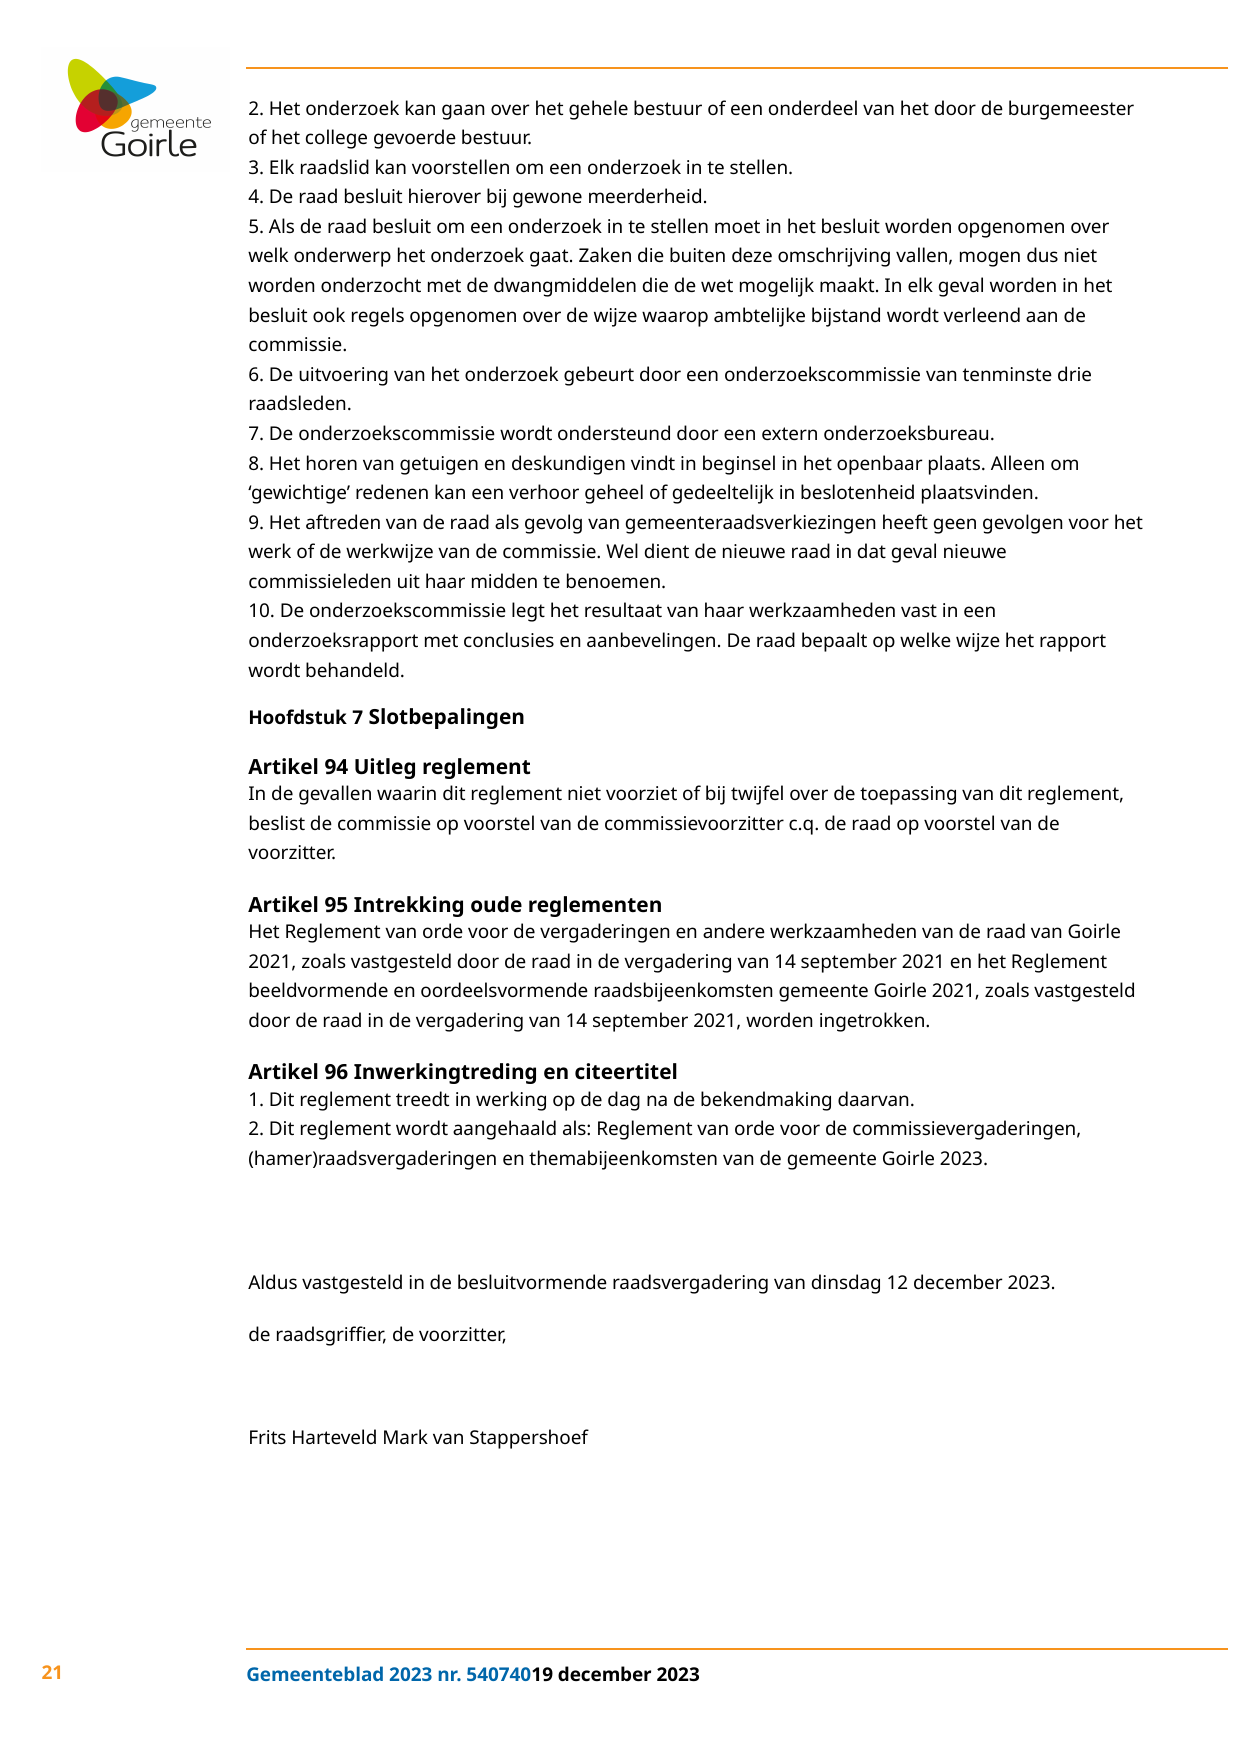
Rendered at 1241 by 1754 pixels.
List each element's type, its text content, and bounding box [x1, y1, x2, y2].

text 8. Het horen van getuigen en deskundigen vindt in beginsel in het openbaar plaats. Alleen om ‘gewichtige’ redenen kan een verhoor geheel of gedeeltelijk in beslotenheid plaatsvinden. [248, 450, 1152, 505]
text Artikel 96 Inwerkingtreding en citeertitel [248, 1057, 1152, 1086]
text 10. De onderzoekscommissie legt het resultaat van haar werkzaamheden vast in een onderzoeksrapport met conclusies en aanbevelingen. De raad bepaalt op welke wijze het rapport wordt behandeld. [248, 598, 1152, 683]
text 2. Dit reglement wordt aangehaald als: Reglement van orde voor de commissievergaderingen, (hamer)raadsvergaderingen en themabijeenkomsten van de gemeente Goirle 2023. [248, 1115, 1152, 1171]
text 2. Het onderzoek kan gaan over het gehele bestuur of een onderdeel van het door de burgemeester of het college gevoerde bestuur. [248, 95, 1152, 150]
text de raadsgriffier, de voorzitter, [248, 1321, 1152, 1347]
text 4. De raad besluit hierover bij gewone meerderheid. [248, 183, 1152, 209]
text Het Reglement van orde voor de vergaderingen en andere werkzaamheden van de raad van Goirle 2021, zoals vastgesteld door de raad in de vergadering van 14 september 2021 en het Reglement beeldvormende en oordeelsvormende raadsbijeenkomsten gemeente Goirle 2021, zoals vastgesteld door de raad in de vergadering van 14 september 2021, worden ingetrokken. [248, 918, 1152, 1033]
text Artikel 94 Uitleg reglement [248, 752, 1152, 780]
text Hoofdstuk 7 Slotbepalingen [248, 702, 1152, 731]
text In de gevallen waarin dit reglement niet voorziet of bij twijfel over de toepassing van dit reglement, beslist de commissie op voorstel van de commissievoorzitter c.q. de raad op voorstel van de voorzitter. [248, 780, 1152, 865]
text 9. Het aftreden van de raad als gevolg van gemeenteraadsverkiezingen heeft geen gevolgen voor het werk of de werkwijze van de commissie. Wel dient de nieuwe raad in dat geval nieuwe commissieleden uit haar midden te benoemen. [248, 509, 1152, 594]
text 6. De uitvoering van het onderzoek gebeurt door een onderzoekscommissie van tenminste drie raadsleden. [248, 361, 1152, 416]
text 5. Als de raad besluit om een onderzoek in te stellen moet in het besluit worden opgenomen over welk onderwerp het onderzoek gaat. Zaken die buiten deze omschrijving vallen, mogen dus niet worden onderzocht met de dwangmiddelen die de wet mogelijk maakt. In elk geval worden in het besluit ook regels opgenomen over de wijze waarop ambtelijke bijstand wordt verleend aan de commissie. [248, 213, 1152, 357]
text Aldus vastgesteld in de besluitvormende raadsvergadering van dinsdag 12 december 2023. [248, 1269, 1152, 1295]
text 3. Elk raadslid kan voorstellen om een onderzoek in te stellen. [248, 154, 1152, 180]
text 7. De onderzoekscommissie wordt ondersteund door een extern onderzoeksbureau. [248, 420, 1152, 446]
text 1. Dit reglement treedt in werking op de dag na de bekendmaking daarvan. [248, 1086, 1152, 1112]
text Frits Harteveld Mark van Stappershoef [248, 1424, 1152, 1449]
text Artikel 95 Intrekking oude reglementen [248, 890, 1152, 918]
picture [41, 47, 231, 172]
